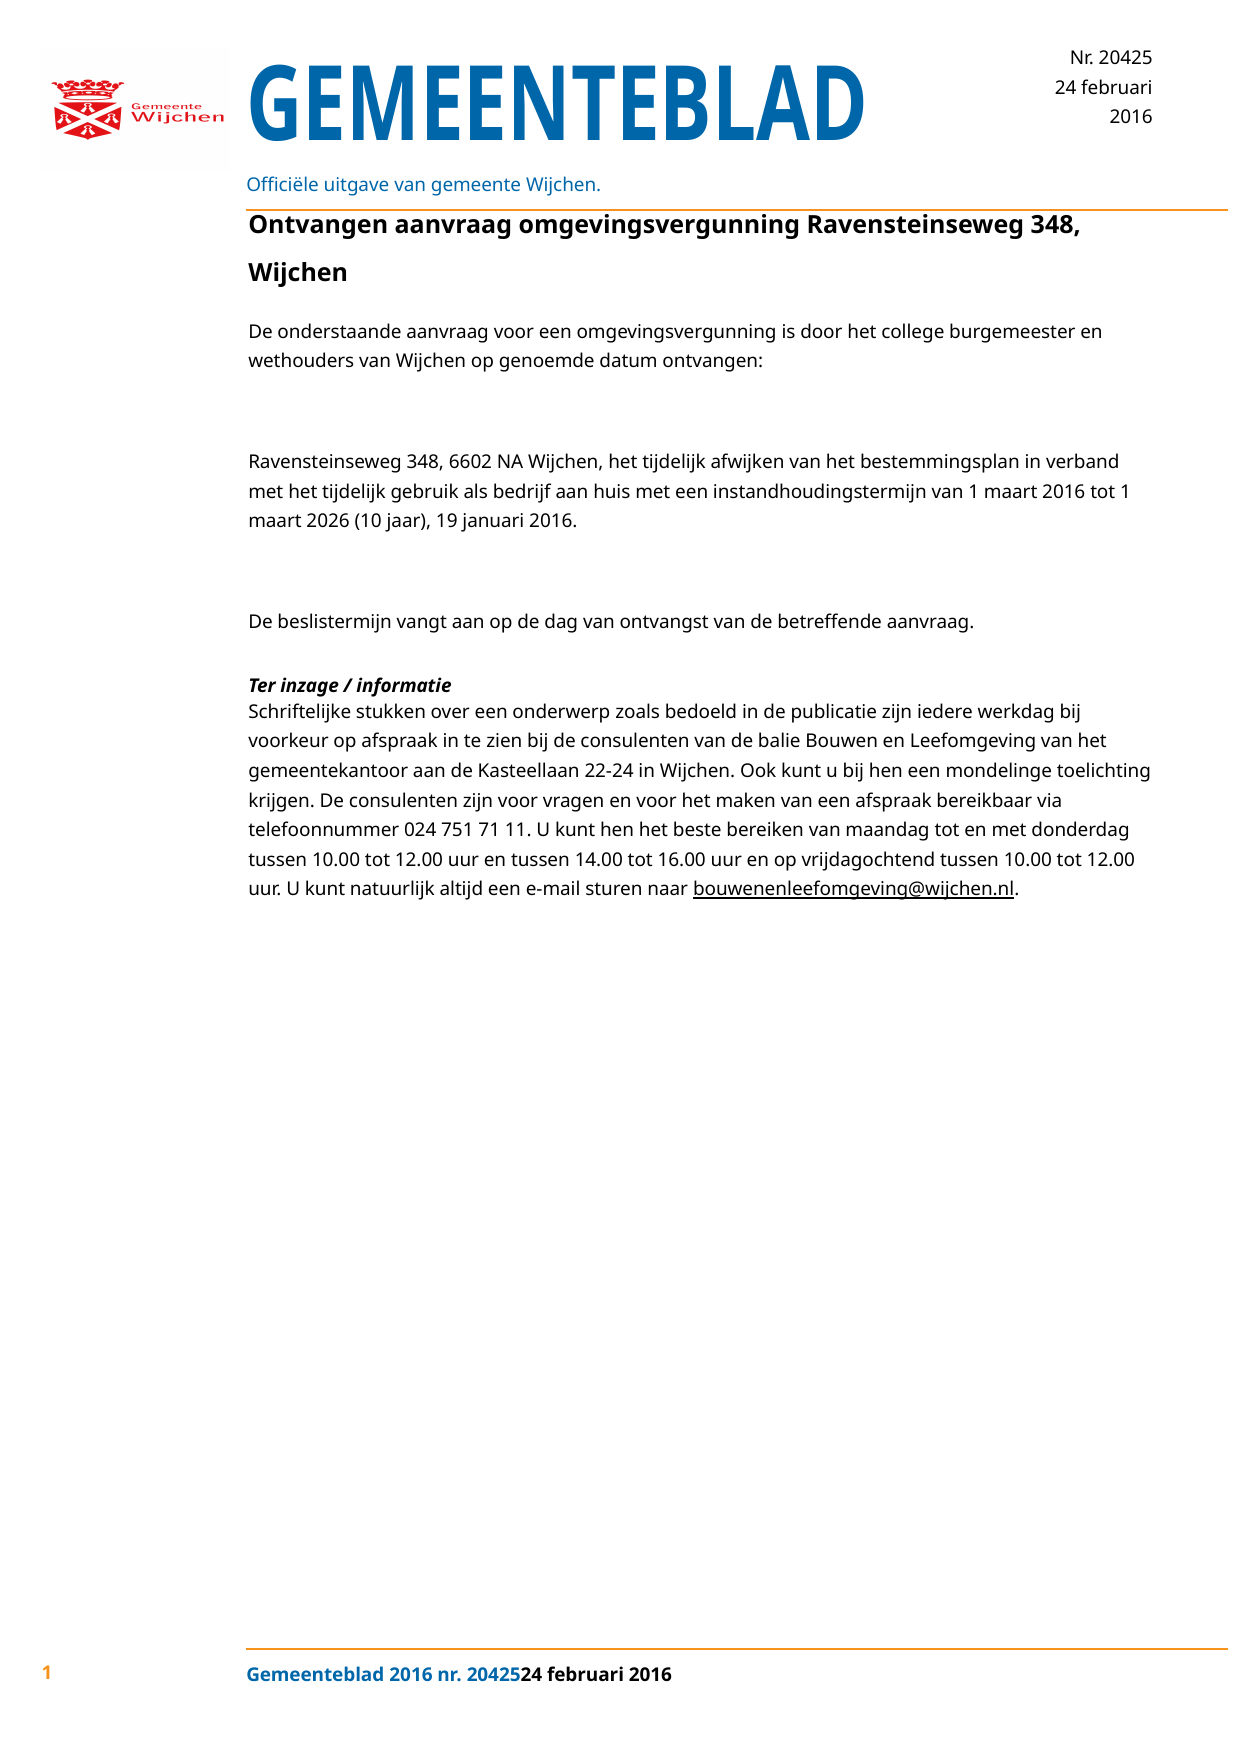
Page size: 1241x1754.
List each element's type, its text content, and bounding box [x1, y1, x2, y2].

text Ravensteinseweg 348, 6602 NA Wijchen, het tijdelijk afwijken van het bestemmingsplan in verband met het tijdelijk gebruik als bedrijf aan huis met een instandhoudingstermijn van 1 maart 2016 tot 1 maart 2026 (10 jaar), 19 januari 2016. [248, 448, 1152, 533]
picture [41, 47, 231, 172]
text Schriftelijke stukken over een onderwerp zoals bedoeld in de publicatie zijn iedere werkdag bij voorkeur op afspraak in te zien bij de consulenten van de balie Bouwen en Leefomgeving van het gemeentekantoor aan de Kasteellaan 22-24 in Wijchen. Ook kunt u bij hen een mondelinge toelichting krijgen. De consulenten zijn voor vragen en voor het maken van een afspraak bereikbaar via telefoonnummer 024 751 71 11. U kunt hen het beste bereiken van maandag tot en met donderdag tussen 10.00 tot 12.00 uur en tussen 14.00 tot 16.00 uur en op vrijdagochtend tussen 10.00 tot 12.00 uur. U kunt natuurlijk altijd een e-mail sturen naar bouwenenleefomgeving@wijchen.nl. [248, 698, 1152, 901]
text Ter inzage / informatie [248, 672, 1152, 698]
text De beslistermijn vangt aan op de dag van ontvangst van de betreffende aanvraag. [248, 608, 1152, 634]
text Ontvangen aanvraag omgevingsvergunning Ravensteinseweg 348, Wijchen [248, 211, 1152, 288]
text De onderstaande aanvraag voor een omgevingsvergunning is door het college burgemeester en wethouders van Wijchen op genoemde datum ontvangen: [248, 318, 1152, 373]
